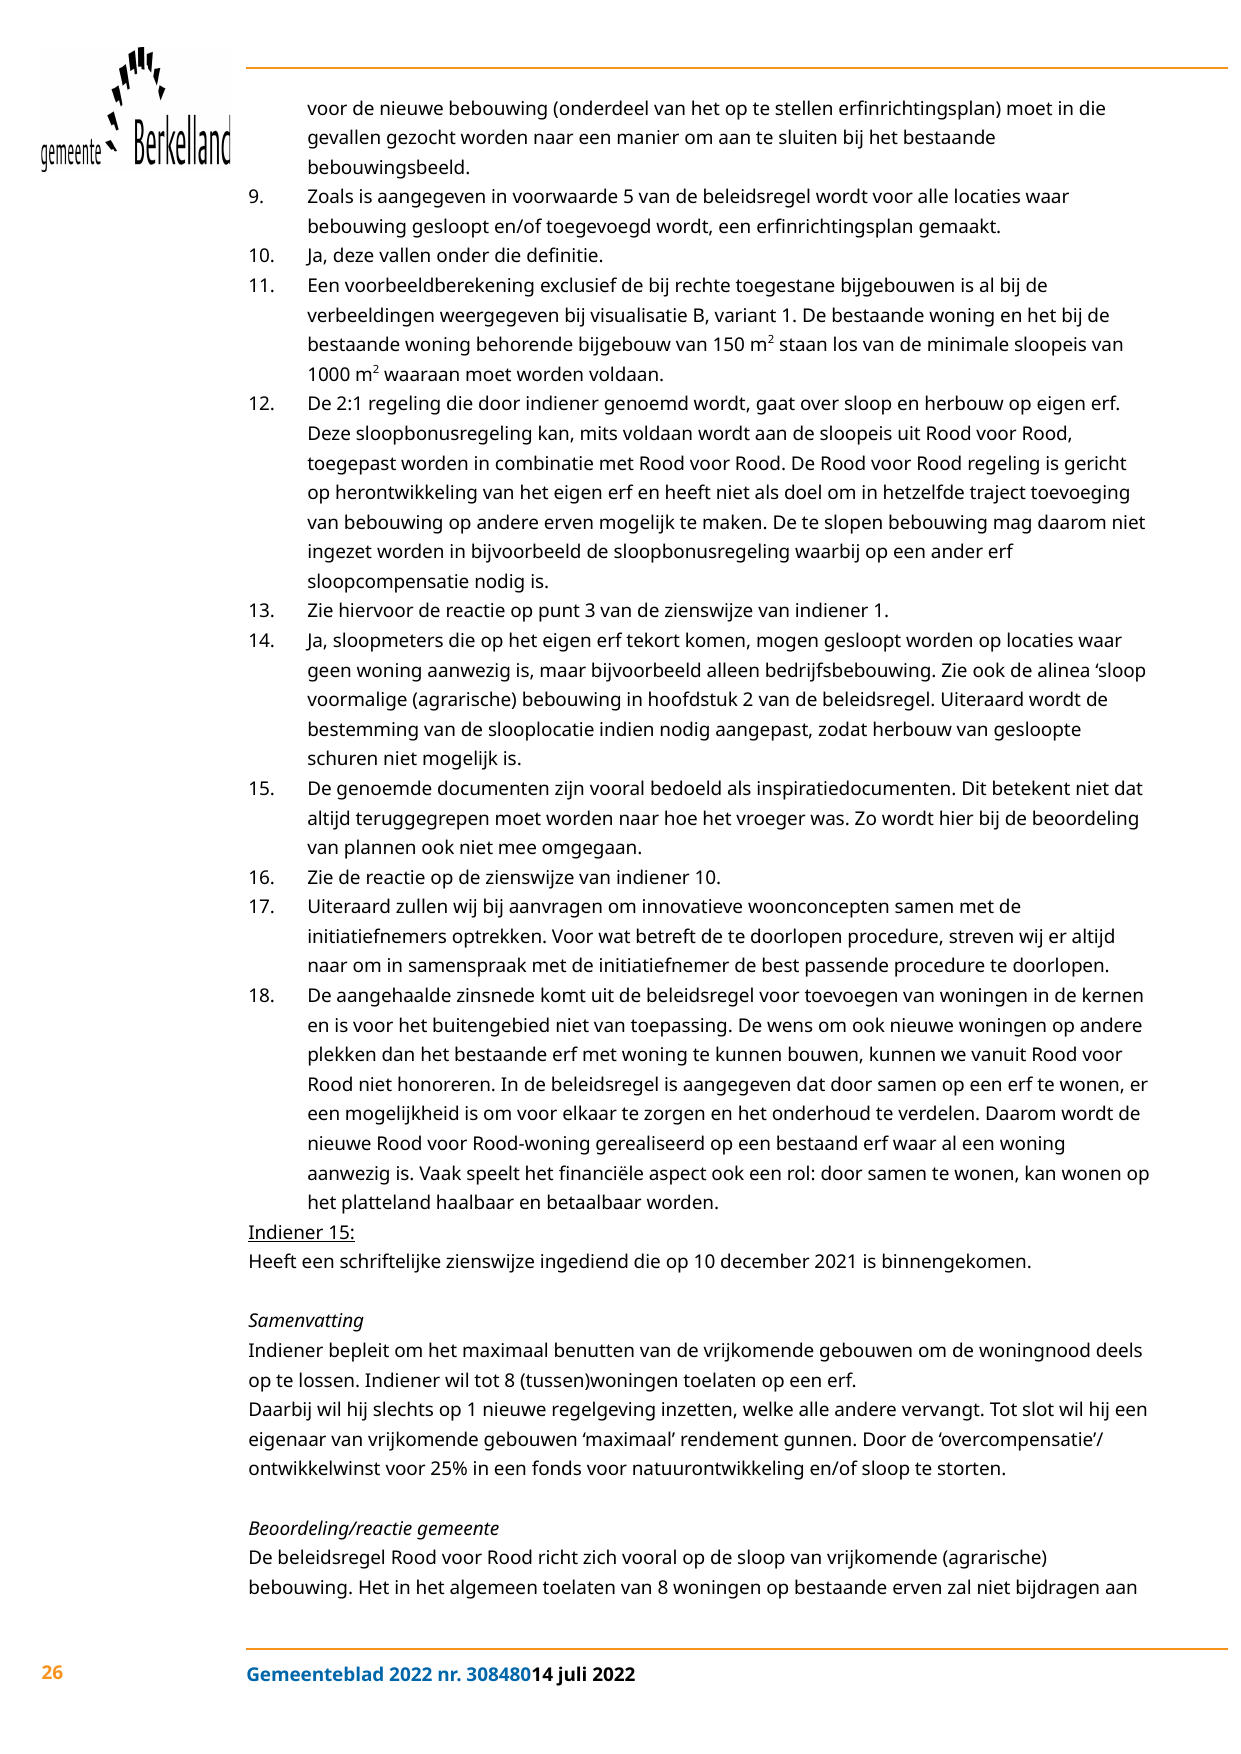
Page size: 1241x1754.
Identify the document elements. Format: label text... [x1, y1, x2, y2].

list Zie hiervoor de reactie op punt 3 van de zienswijze van indiener 1. [248, 598, 1152, 623]
list Een voorbeeldberekening exclusief de bij rechte toegestane bijgebouwen is al bij de verbeeldingen weergegeven bij visualisatie B, variant 1. De bestaande woning en het bij de bestaande woning behorende bijgebouw van 150 m2 staan los van de minimale sloopeis van 1000 m2 waaraan moet worden voldaan. [248, 272, 1152, 387]
picture [41, 47, 231, 172]
text Heeft een schriftelijke zienswijze ingediend die op 10 december 2021 is binnengekomen. [248, 1248, 1152, 1274]
list Zoals is aangegeven in voorwaarde 5 van de beleidsregel wordt voor alle locaties waar bebouwing gesloopt en/of toegevoegd wordt, een erfinrichtingsplan gemaakt. [248, 183, 1152, 239]
list De aangehaalde zinsnede komt uit de beleidsregel voor toevoegen van woningen in de kernen en is voor het buitengebied niet van toepassing. De wens om ook nieuwe woningen op andere plekken dan het bestaande erf met woning te kunnen bouwen, kunnen we vanuit Rood voor Rood niet honoreren. In de beleidsregel is aangegeven dat door samen op een erf te wonen, er een mogelijkheid is om voor elkaar te zorgen en het onderhoud te verdelen. Daarom wordt de nieuwe Rood voor Rood-woning gerealiseerd op een bestaand erf waar al een woning aanwezig is. Vaak speelt het financiële aspect ook een rol: door samen te wonen, kan wonen op het platteland haalbaar en betaalbaar worden. [248, 982, 1152, 1215]
text Daarbij wil hij slechts op 1 nieuwe regelgeving inzetten, welke alle andere vervangt. Tot slot wil hij een eigenaar van vrijkomende gebouwen ‘maximaal’ rendement gunnen. Door de ‘overcompensatie’/ ontwikkelwinst voor 25% in een fonds voor natuurontwikkeling en/of sloop te storten. [248, 1396, 1152, 1481]
list De genoemde documenten zijn vooral bedoeld als inspiratiedocumenten. Dit betekent niet dat altijd teruggegrepen moet worden naar hoe het vroeger was. Zo wordt hier bij de beoordeling van plannen ook niet mee omgegaan. [248, 775, 1152, 860]
text Indiener 15: [248, 1219, 1152, 1245]
text Indiener bepleit om het maximaal benutten van de vrijkomende gebouwen om de woningnood deels op te lossen. Indiener wil tot 8 (tussen)woningen toelaten op een erf. [248, 1337, 1152, 1393]
list Ja, deze vallen onder die definitie. [248, 243, 1152, 268]
list Zie de reactie op de zienswijze van indiener 10. [248, 864, 1152, 890]
text Samenvatting [248, 1308, 1152, 1333]
list Uiteraard zullen wij bij aanvragen om innovatieve woonconcepten samen met de initiatiefnemers optrekken. Voor wat betreft de te doorlopen procedure, streven wij er altijd naar om in samenspraak met de initiatiefnemer de best passende procedure te doorlopen. [248, 893, 1152, 978]
text Beoordeling/reactie gemeente [248, 1515, 1152, 1541]
list De 2:1 regeling die door indiener genoemd wordt, gaat over sloop en herbouw op eigen erf. Deze sloopbonusregeling kan, mits voldaan wordt aan de sloopeis uit Rood voor Rood, toegepast worden in combinatie met Rood voor Rood. De Rood voor Rood regeling is gericht op herontwikkeling van het eigen erf en heeft niet als doel om in hetzelfde traject toevoeging van bebouwing op andere erven mogelijk te maken. De te slopen bebouwing mag daarom niet ingezet worden in bijvoorbeeld de sloopbonusregeling waarbij op een ander erf sloopcompensatie nodig is. [248, 391, 1152, 594]
text De beleidsregel Rood voor Rood richt zich vooral op de sloop van vrijkomende (agrarische) bebouwing. Het in het algemeen toelaten van 8 woningen op bestaande erven zal niet bijdragen aan [248, 1544, 1152, 1600]
list voor de nieuwe bebouwing (onderdeel van het op te stellen erfinrichtingsplan) moet in die gevallen gezocht worden naar een manier om aan te sluiten bij het bestaande bebouwingsbeeld. [248, 95, 1152, 180]
list Ja, sloopmeters die op het eigen erf tekort komen, mogen gesloopt worden op locaties waar geen woning aanwezig is, maar bijvoorbeeld alleen bedrijfsbebouwing. Zie ook de alinea ‘sloop voormalige (agrarische) bebouwing in hoofdstuk 2 van de beleidsregel. Uiteraard wordt de bestemming van de slooplocatie indien nodig aangepast, zodat herbouw van gesloopte schuren niet mogelijk is. [248, 627, 1152, 771]
